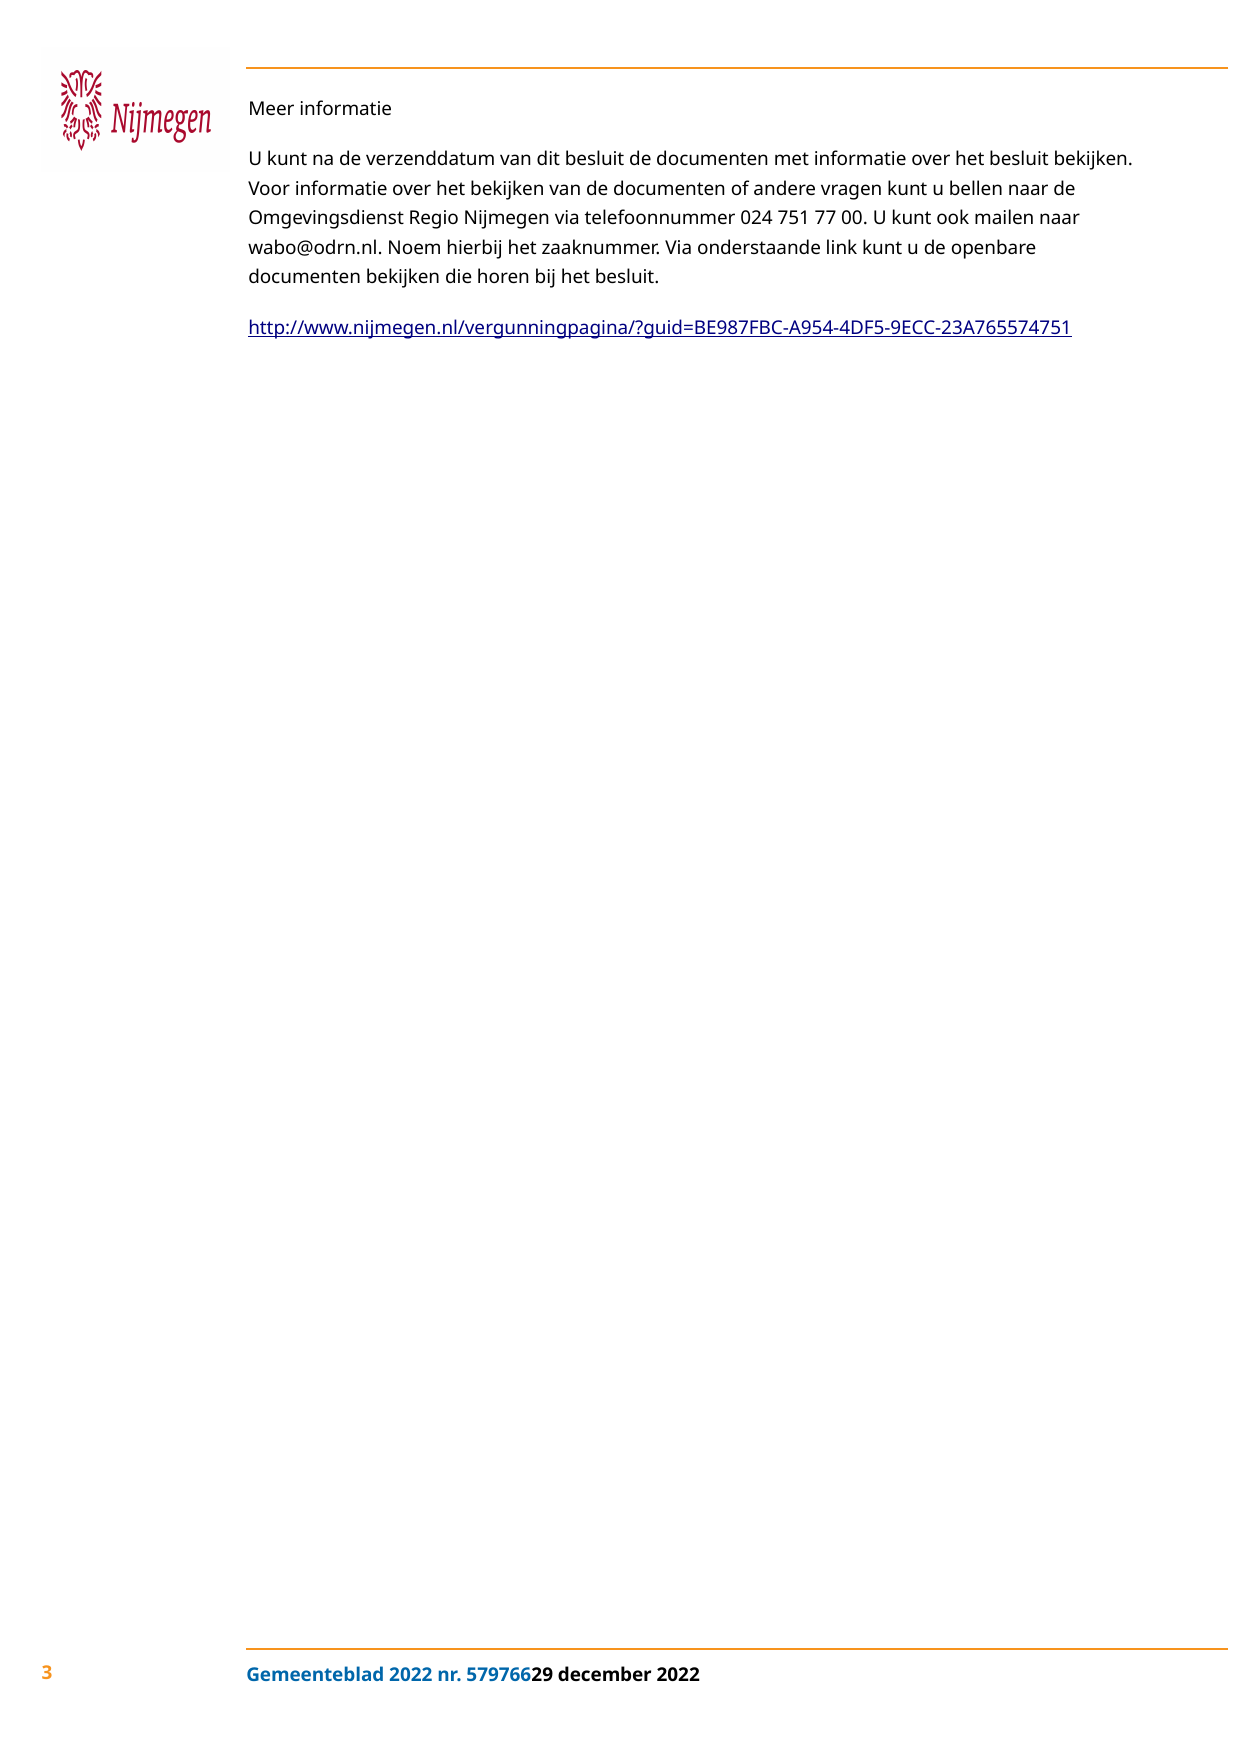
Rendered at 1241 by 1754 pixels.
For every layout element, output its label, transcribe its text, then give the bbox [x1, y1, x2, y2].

text U kunt na de verzenddatum van dit besluit de documenten met informatie over het besluit bekijken. Voor informatie over het bekijken van de documenten of andere vragen kunt u bellen naar de Omgevingsdienst Regio Nijmegen via telefoonnummer 024 751 77 00. U kunt ook mailen naar wabo@odrn.nl. Noem hierbij het zaaknummer. Via onderstaande link kunt u de openbare documenten bekijken die horen bij het besluit. [248, 145, 1152, 289]
text Meer informatie [248, 95, 1152, 121]
text http://www.nijmegen.nl/vergunningpagina/?guid=BE987FBC-A954-4DF5-9ECC-23A765574751 [248, 314, 1152, 340]
picture [41, 47, 231, 172]
